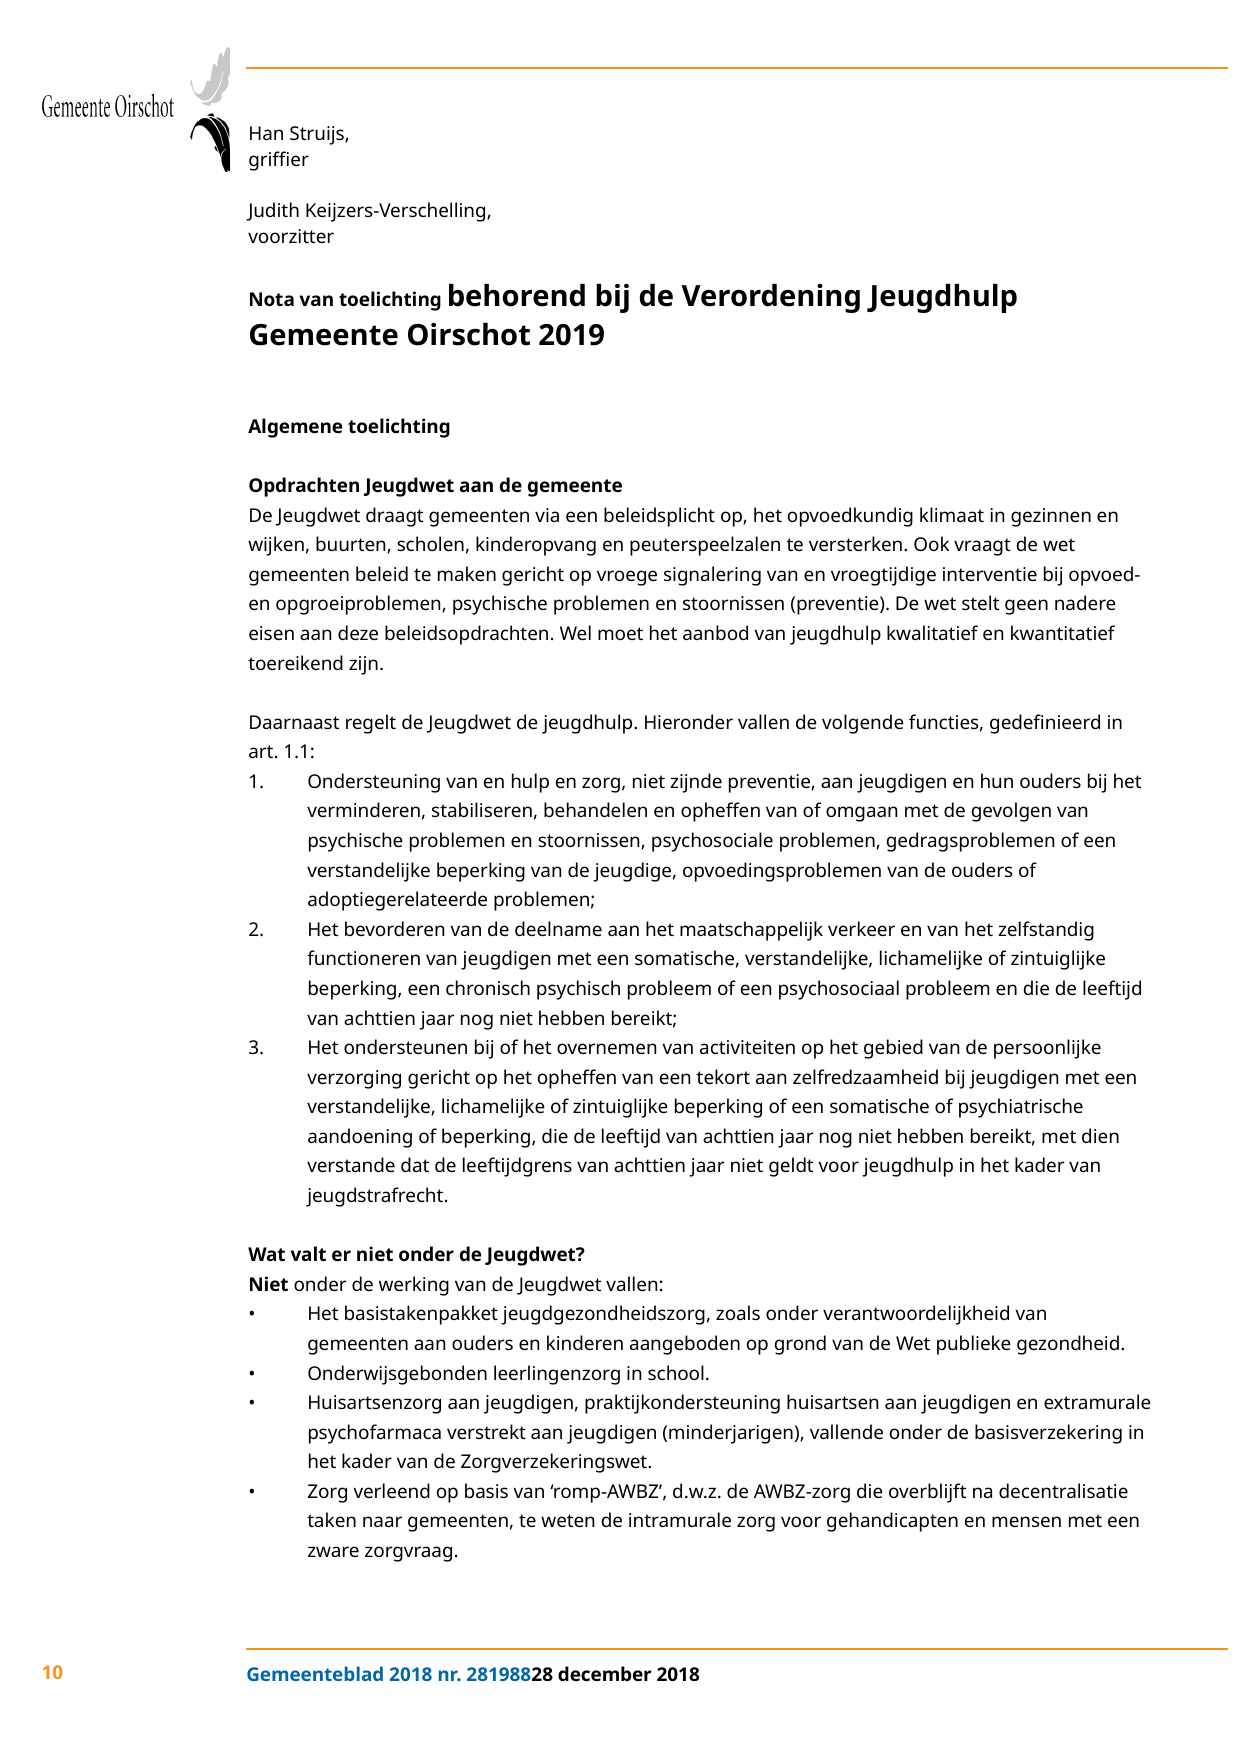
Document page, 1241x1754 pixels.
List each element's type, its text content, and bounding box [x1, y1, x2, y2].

text griffier [248, 146, 1152, 172]
list Zorg verleend op basis van ‘romp-AWBZ’, d.w.z. de AWBZ-zorg die overblijft na decentralisatie taken naar gemeenten, te weten de intramurale zorg voor gehandicapten en mensen met een zware zorgvraag. [248, 1478, 1152, 1563]
text Daarnaast regelt de Jeugdwet de jeugdhulp. Hieronder vallen de volgende functies, gedefinieerd in art. 1.1: [248, 709, 1152, 764]
text Niet onder de werking van de Jeugdwet vallen: [248, 1271, 1152, 1297]
list Het basistakenpakket jeugdgezondheidszorg, zoals onder verantwoordelijkheid van gemeenten aan ouders en kinderen aangeboden op grond van de Wet publieke gezondheid. [248, 1301, 1152, 1356]
text Judith Keijzers-Verschelling, [248, 198, 1152, 223]
list Het ondersteunen bij of het overnemen van activiteiten op het gebied van de persoonlijke verzorging gericht op het opheffen van een tekort aan zelfredzaamheid bij jeugdigen met een verstandelijke, lichamelijke of zintuiglijke beperking of een somatische of psychiatrische aandoening of beperking, die de leeftijd van achttien jaar nog niet hebben bereikt, met dien verstande dat de leeftijdgrens van achttien jaar niet geldt voor jeugdhulp in het kader van jeugdstrafrecht. [248, 1034, 1152, 1208]
list Onderwijsgebonden leerlingenzorg in school. [248, 1360, 1152, 1385]
text voorzitter [248, 223, 1152, 249]
list Huisartsenzorg aan jeugdigen, praktijkondersteuning huisartsen aan jeugdigen en extramurale psychofarmaca verstrekt aan jeugdigen (minderjarigen), vallende onder de basisverzekering in het kader van de Zorgverzekeringswet. [248, 1389, 1152, 1474]
text Opdrachten Jeugdwet aan de gemeente [248, 472, 1152, 498]
text Nota van toelichting behorend bij de Verordening Jeugdhulp Gemeente Oirschot 2019 [248, 275, 1152, 354]
picture [41, 47, 231, 172]
list Ondersteuning van en hulp en zorg, niet zijnde preventie, aan jeugdigen en hun ouders bij het verminderen, stabiliseren, behandelen en opheffen van of omgaan met de gevolgen van psychische problemen en stoornissen, psychosociale problemen, gedragsproblemen of een verstandelijke beperking van de jeugdige, opvoedingsproblemen van de ouders of adoptiegerelateerde problemen; [248, 768, 1152, 912]
list Het bevorderen van de deelname aan het maatschappelijk verkeer en van het zelfstandig functioneren van jeugdigen met een somatische, verstandelijke, lichamelijke of zintuiglijke beperking, een chronisch psychisch probleem of een psychosociaal probleem en die de leeftijd van achttien jaar nog niet hebben bereikt; [248, 916, 1152, 1030]
text Han Struijs, [248, 121, 1152, 146]
text Wat valt er niet onder de Jeugdwet? [248, 1241, 1152, 1267]
text De Jeugdwet draagt gemeenten via een beleidsplicht op, het opvoedkundig klimaat in gezinnen en wijken, buurten, scholen, kinderopvang en peuterspeelzalen te versterken. Ook vraagt de wet gemeenten beleid te maken gericht op vroege signalering van en vroegtijdige interventie bij opvoed- en opgroeiproblemen, psychische problemen en stoornissen (preventie). De wet stelt geen nadere eisen aan deze beleidsopdrachten. Wel moet het aanbod van jeugdhulp kwalitatief en kwantitatief toereikend zijn. [248, 502, 1152, 675]
text Algemene toelichting [248, 413, 1152, 439]
